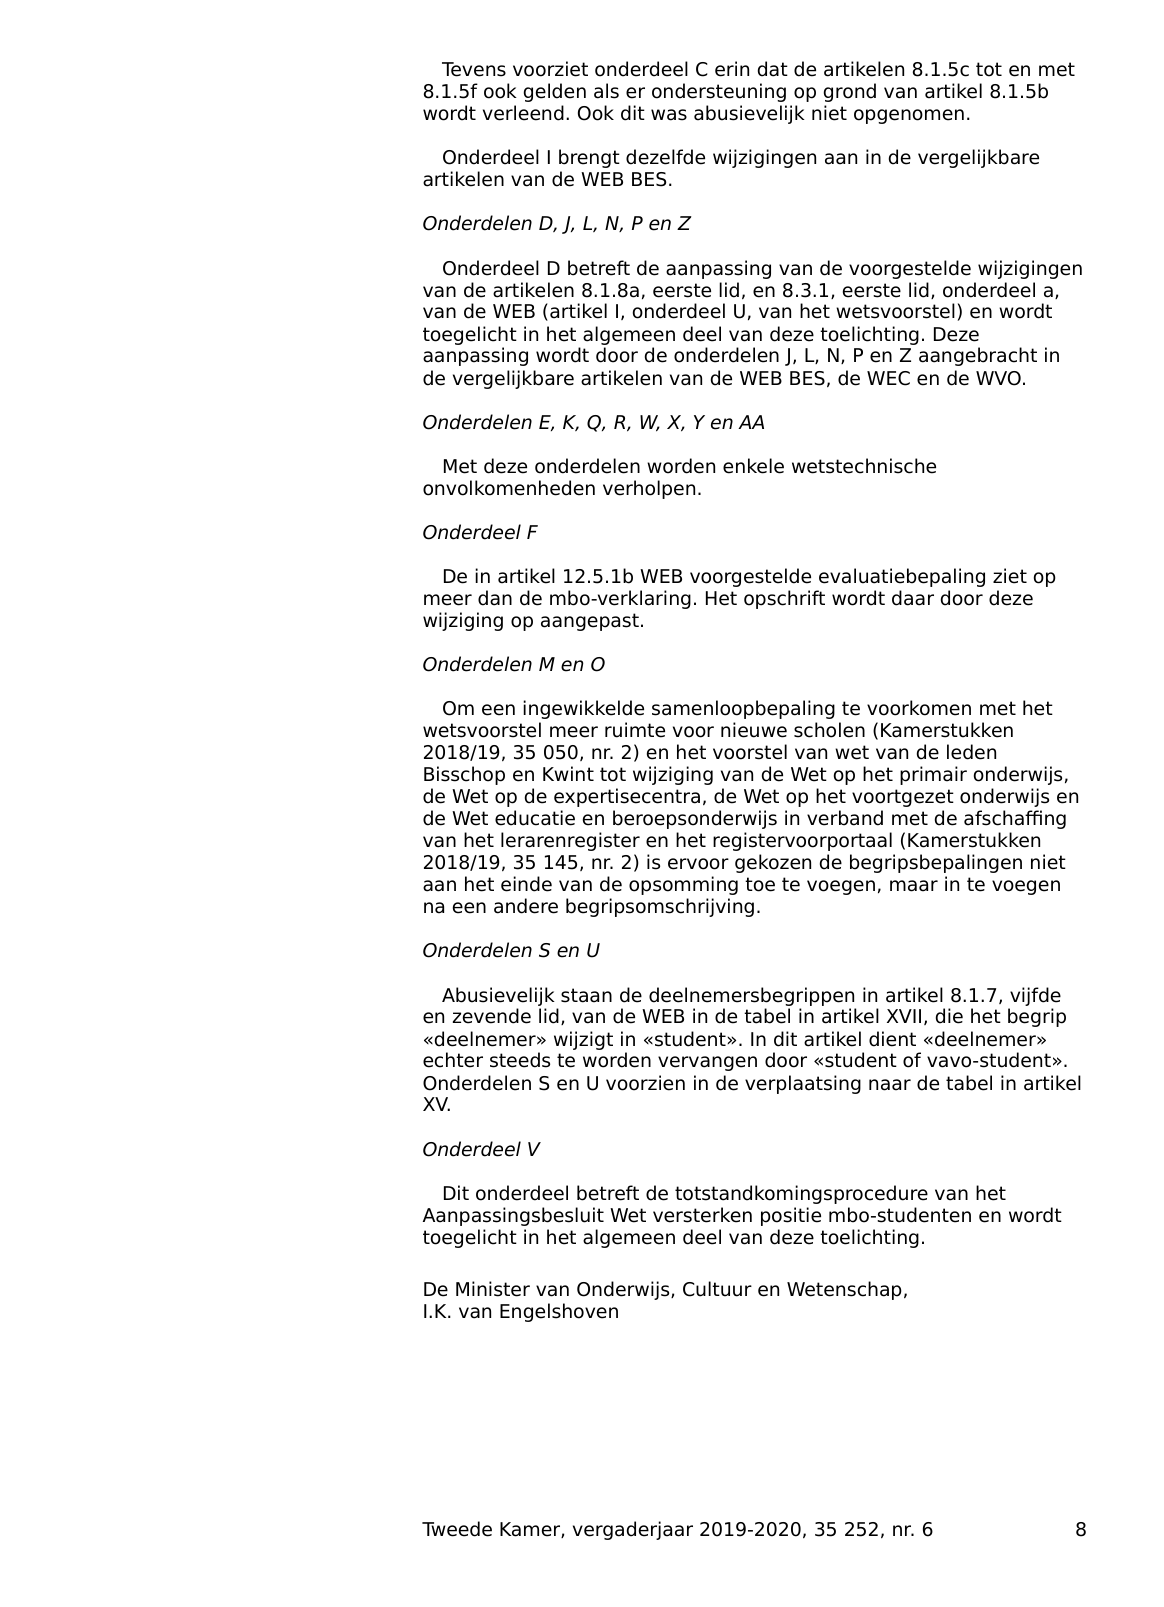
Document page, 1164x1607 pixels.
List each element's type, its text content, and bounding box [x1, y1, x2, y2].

subtitle Onderdelen S en U [422, 940, 1087, 962]
subtitle Onderdelen E, K, Q, R, W, X, Y en AA [422, 412, 1087, 433]
text Abusievelijk staan de deelnemersbegrippen in artikel 8.1.7, vijfde en zevende lid, van de WEB in de tabel in artikel XVII, die het begrip «deelnemer» wijzigt in «student». In dit artikel dient «deelnemer» echter steeds te worden vervangen door «student of vavo-student». Onderdelen S en U voorzien in de verplaatsing naar de tabel in artikel XV. [422, 984, 1087, 1116]
text Dit onderdeel betreft de totstandkomingsprocedure van het Aanpassingsbesluit Wet versterken positie mbo-studenten en wordt toegelicht in het algemeen deel van deze toelichting. [422, 1183, 1087, 1249]
subtitle Onderdelen M en O [422, 654, 1087, 676]
text Tevens voorziet onderdeel C erin dat de artikelen 8.1.5c tot en met 8.1.5f ook gelden als er ondersteuning op grond van artikel 8.1.5b wordt verleend. Ook dit was abusievelijk niet opgenomen. [422, 59, 1087, 125]
text De in artikel 12.5.1b WEB voorgestelde evaluatiebepaling ziet op meer dan de mbo-verklaring. Het opschrift wordt daar door deze wijziging op aangepast. [422, 566, 1087, 632]
subtitle Onderdeel F [422, 522, 1087, 544]
subtitle Onderdelen D, J, L, N, P en Z [422, 213, 1087, 235]
subtitle Onderdeel V [422, 1138, 1087, 1161]
text Met deze onderdelen worden enkele wetstechnische onvolkomenheden verholpen. [422, 456, 1087, 500]
text Onderdeel D betreft de aanpassing van de voorgestelde wijzigingen van de artikelen 8.1.8a, eerste lid, en 8.3.1, eerste lid, onderdeel a, van de WEB (artikel I, onderdeel U, van het wetsvoorstel) en wordt toegelicht in het algemeen deel van deze toelichting. Deze aanpassing wordt door de onderdelen J, L, N, P en Z aangebracht in de vergelijkbare artikelen van de WEB BES, de WEC en de WVO. [422, 257, 1087, 389]
text De Minister van Onderwijs, Cultuur en Wetenschap, I.K. van Engelshoven [422, 1279, 1087, 1323]
text Om een ingewikkelde samenloopbepaling te voorkomen met het wetsvoorstel meer ruimte voor nieuwe scholen (Kamerstukken 2018/19, 35 050, nr. 2) en het voorstel van wet van de leden Bisschop en Kwint tot wijziging van de Wet op het primair onderwijs, de Wet op de expertisecentra, de Wet op het voortgezet onderwijs en de Wet educatie en beroepsonderwijs in verband met de afschaffing van het lerarenregister en het registervoorportaal (Kamerstukken 2018/19, 35 145, nr. 2) is ervoor gekozen de begripsbepalingen niet aan het einde van de opsomming toe te voegen, maar in te voegen na een andere begripsomschrijving. [422, 698, 1087, 918]
text Onderdeel I brengt dezelfde wijzigingen aan in de vergelijkbare artikelen van de WEB BES. [422, 147, 1087, 191]
